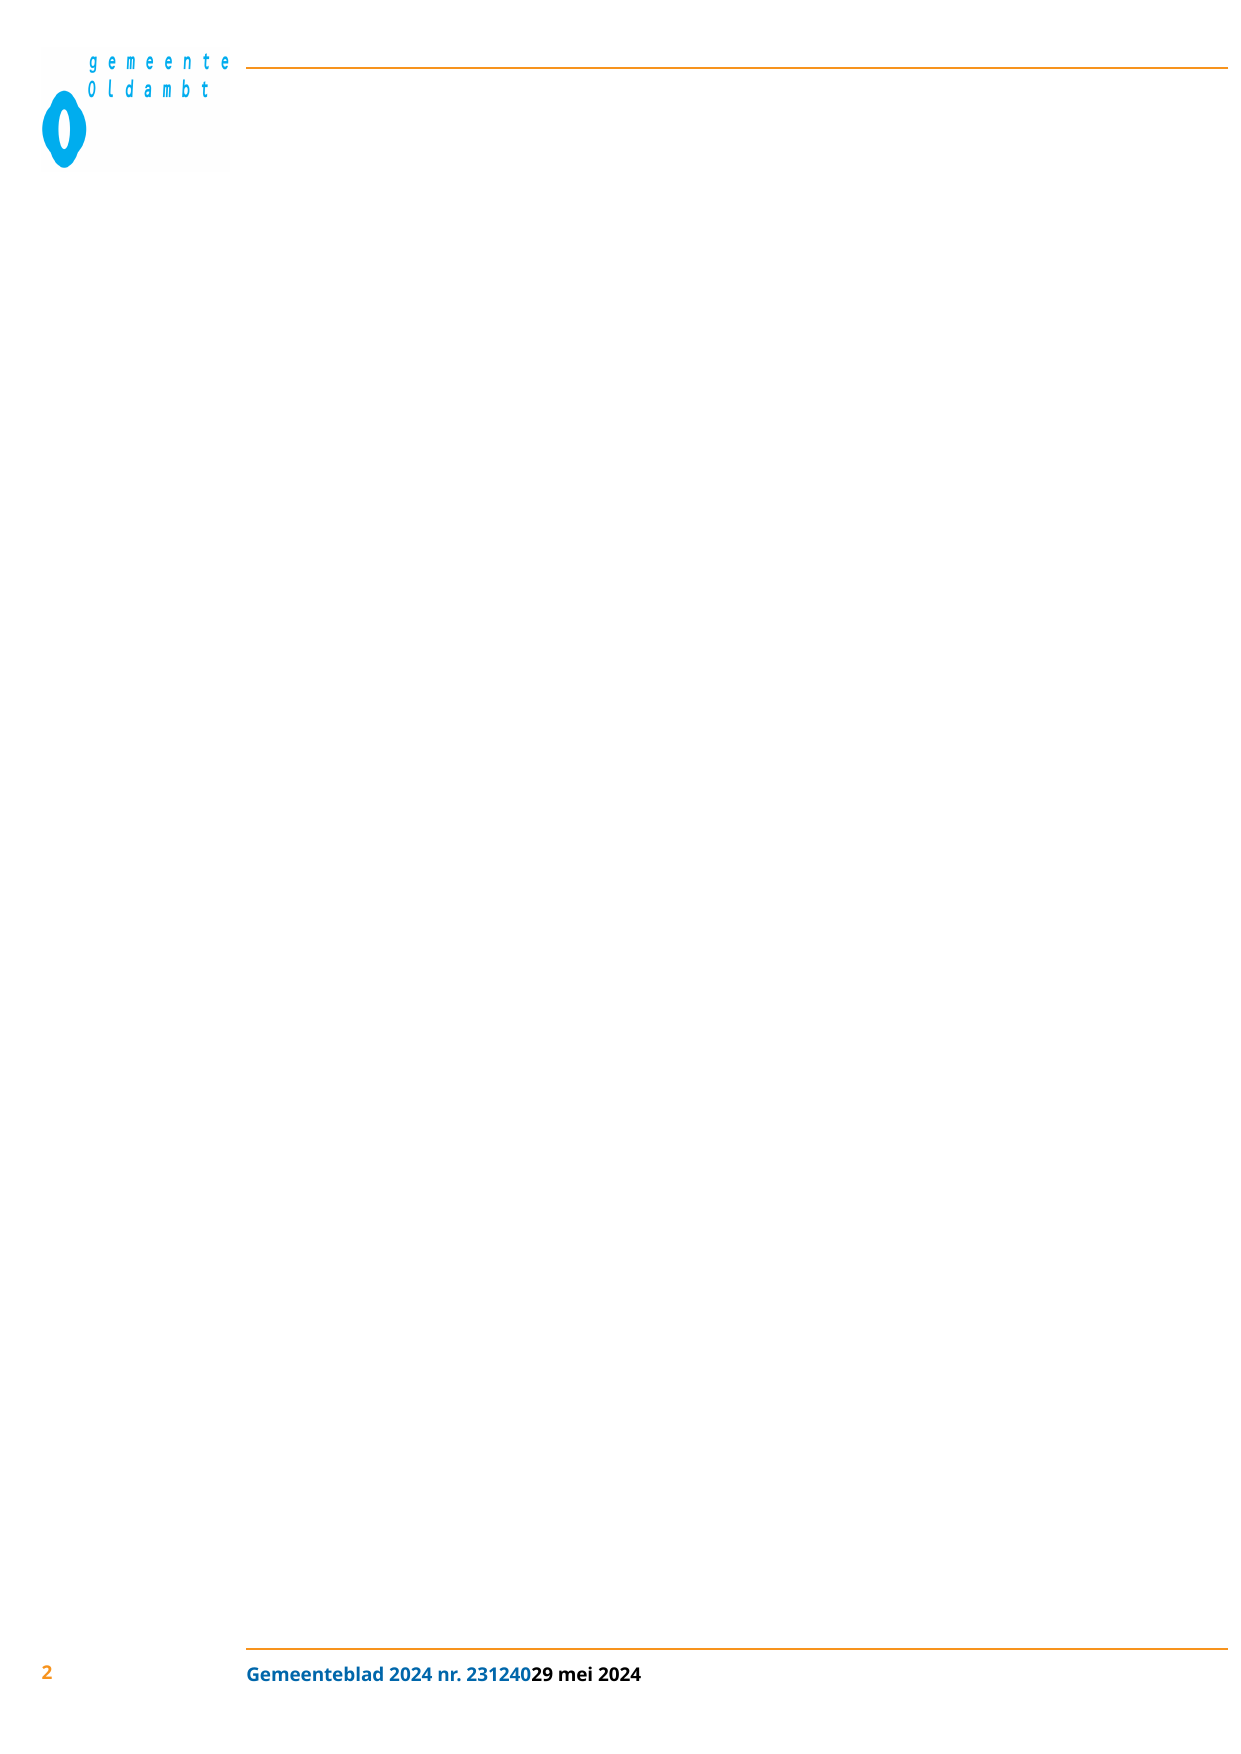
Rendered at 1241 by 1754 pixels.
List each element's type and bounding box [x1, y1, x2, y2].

picture [41, 47, 231, 172]
